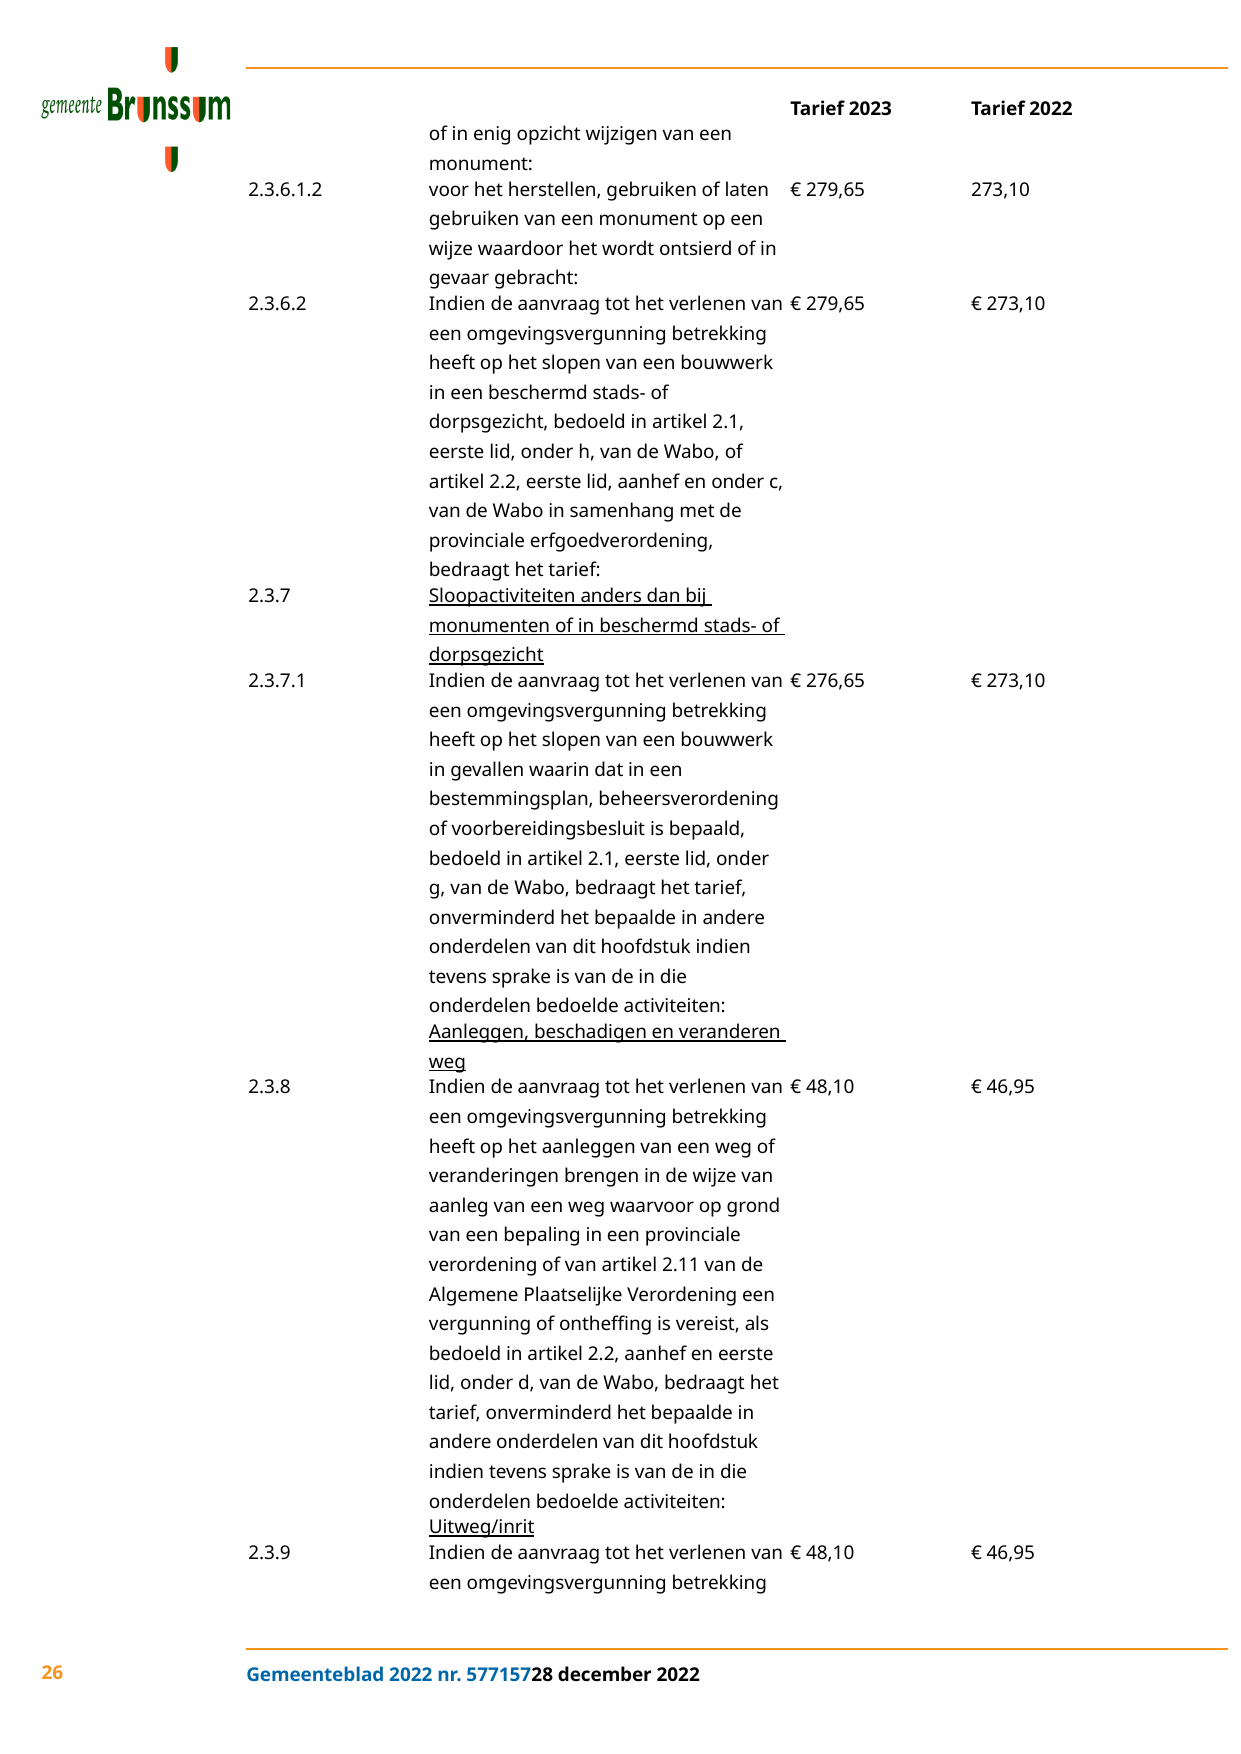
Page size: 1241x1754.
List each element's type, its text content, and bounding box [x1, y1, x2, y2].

table_cell of in enig opzicht wijzigen van een monument: [429, 121, 790, 176]
table_header [429, 95, 790, 121]
table_cell € 276,65 [790, 667, 971, 1018]
table_cell Sloopactiviteiten anders dan bij monumenten of in beschermd stads- of dorpsgezicht [429, 582, 790, 667]
table_cell € 273,10 [971, 667, 1152, 1018]
table_cell Indien de aanvraag tot het verlenen van een omgevingsvergunning betrekking heeft op het slopen van een bouwwerk in gevallen waarin dat in een bestemmingsplan, beheersverordening of voorbereidingsbesluit is bepaald, bedoeld in artikel 2.1, eerste lid, onder g, van de Wabo, bedraagt het tarief, onverminderd het bepaalde in andere onderdelen van dit hoofdstuk indien tevens sprake is van de in die onderdelen bedoelde activiteiten: [429, 667, 790, 1018]
table_cell € 46,95 [971, 1074, 1152, 1513]
table_cell € 48,10 [790, 1539, 971, 1594]
table_cell Indien de aanvraag tot het verlenen van een omgevingsvergunning betrekking heeft op het slopen van een bouwwerk in een beschermd stads- of dorpsgezicht, bedoeld in artikel 2.1, eerste lid, onder h, van de Wabo, of artikel 2.2, eerste lid, aanhef en onder c, van de Wabo in samenhang met de provinciale erfgoedverordening, bedraagt het tarief: [429, 290, 790, 582]
table_cell 2.3.7 [248, 582, 429, 667]
table_cell [790, 121, 971, 176]
table_cell 273,10 [971, 176, 1152, 290]
table_cell [790, 582, 971, 667]
table_cell [971, 582, 1152, 667]
table_cell [971, 1018, 1152, 1074]
table_cell [971, 121, 1152, 176]
table_cell [248, 121, 429, 176]
table_header Tarief 2022 [971, 95, 1152, 121]
table_header [248, 95, 429, 121]
table_header Tarief 2023 [790, 95, 971, 121]
picture [41, 47, 231, 172]
table_cell 2.3.6.1.2 [248, 176, 429, 290]
table_cell 2.3.9 [248, 1539, 429, 1594]
table_cell [971, 1514, 1152, 1539]
table_cell [248, 1018, 429, 1074]
table_cell 2.3.6.2 [248, 290, 429, 582]
table_cell Aanleggen, beschadigen en veranderen weg [429, 1018, 790, 1074]
table_cell [790, 1018, 971, 1074]
table_cell € 46,95 [971, 1539, 1152, 1594]
table_cell € 273,10 [971, 290, 1152, 582]
table_cell [790, 1514, 971, 1539]
table_cell Indien de aanvraag tot het verlenen van een omgevingsvergunning betrekking [429, 1539, 790, 1594]
table_cell € 279,65 [790, 290, 971, 582]
table_cell voor het herstellen, gebruiken of laten gebruiken van een monument op een wijze waardoor het wordt ontsierd of in gevaar gebracht: [429, 176, 790, 290]
table_cell € 279,65 [790, 176, 971, 290]
table_cell 2.3.7.1 [248, 667, 429, 1018]
table_cell 2.3.8 [248, 1074, 429, 1513]
table_cell Indien de aanvraag tot het verlenen van een omgevingsvergunning betrekking heeft op het aanleggen van een weg of veranderingen brengen in de wijze van aanleg van een weg waarvoor op grond van een bepaling in een provinciale verordening of van artikel 2.11 van de Algemene Plaatselijke Verordening een vergunning of ontheffing is vereist, als bedoeld in artikel 2.2, aanhef en eerste lid, onder d, van de Wabo, bedraagt het tarief, onverminderd het bepaalde in andere onderdelen van dit hoofdstuk indien tevens sprake is van de in die onderdelen bedoelde activiteiten: [429, 1074, 790, 1513]
table_cell [248, 1514, 429, 1539]
table_cell € 48,10 [790, 1074, 971, 1513]
table_cell Uitweg/inrit [429, 1514, 790, 1539]
